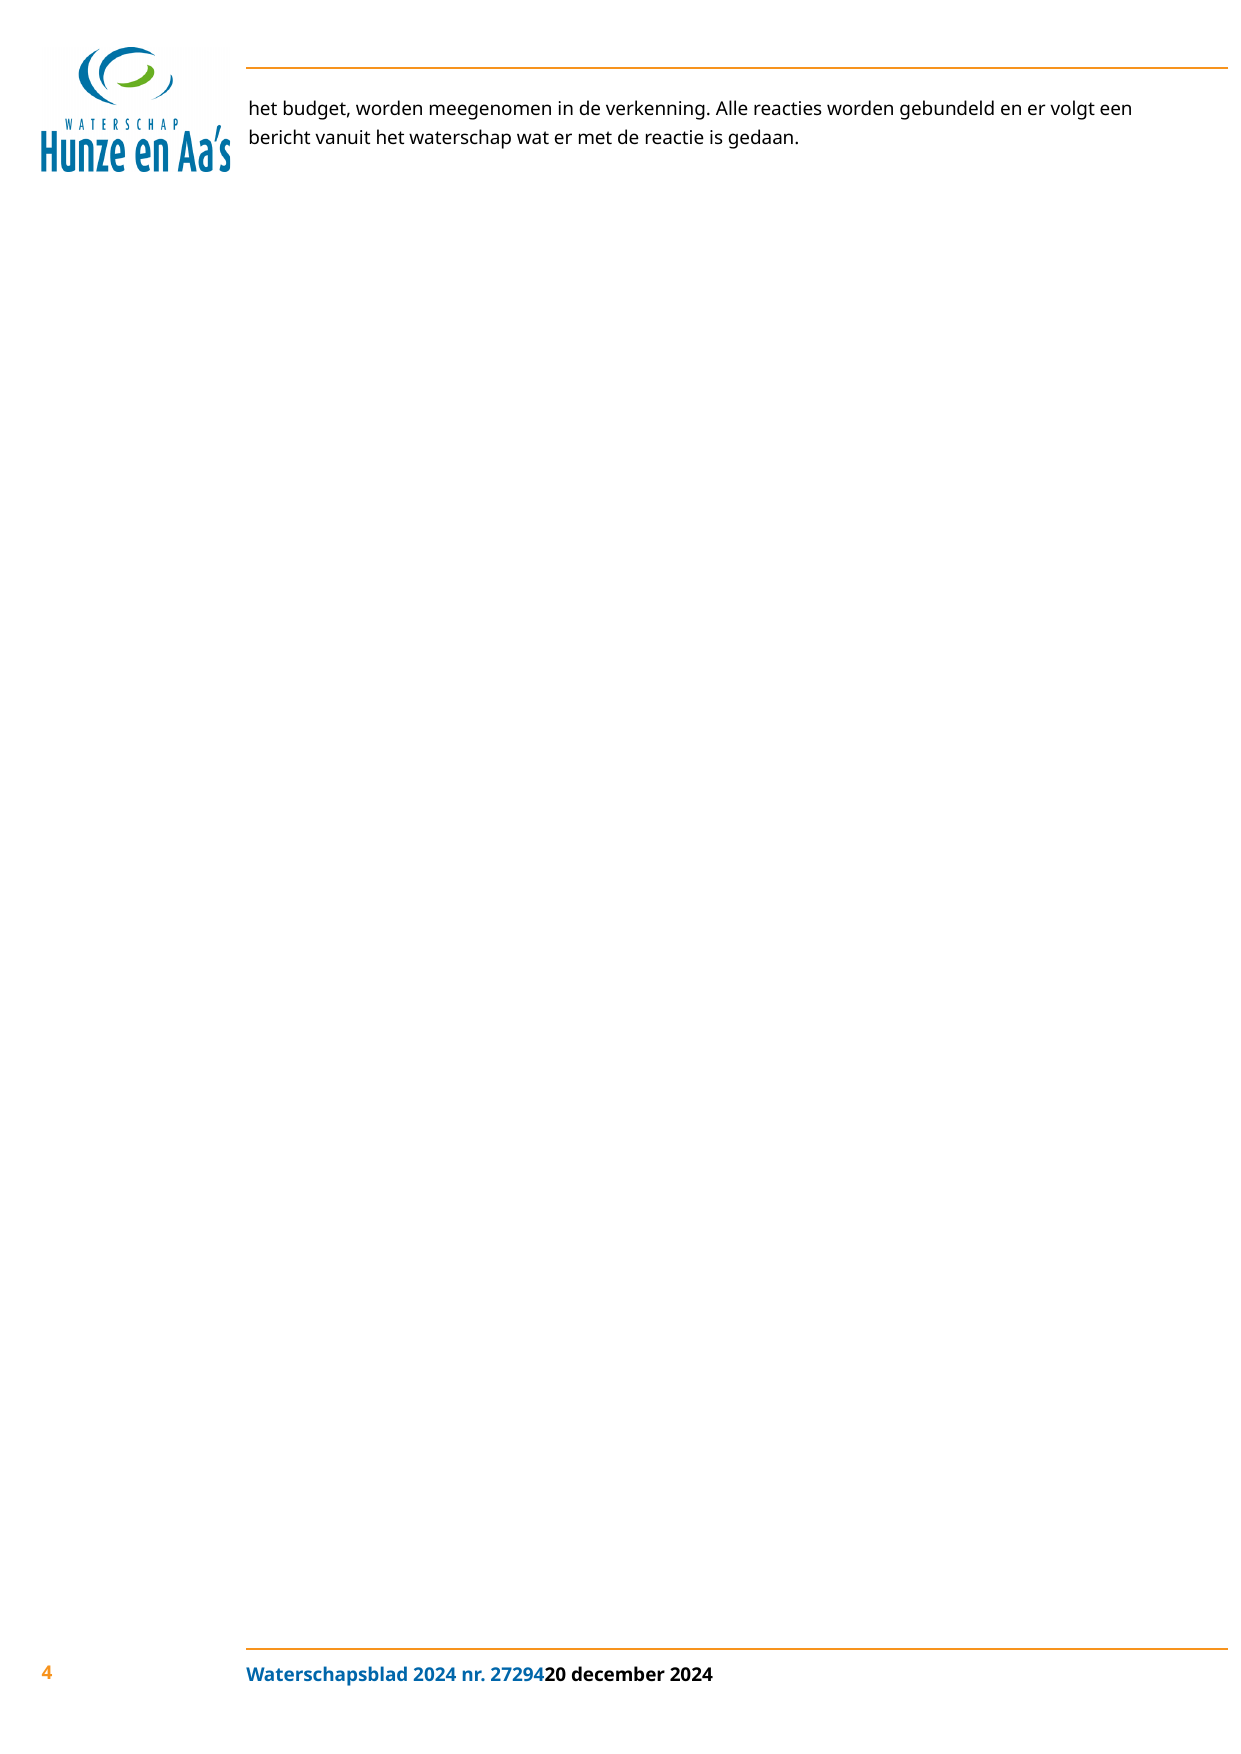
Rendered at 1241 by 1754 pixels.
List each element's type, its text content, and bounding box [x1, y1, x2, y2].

picture [183, 163, 191, 172]
picture [226, 145, 231, 156]
picture [47, 154, 51, 172]
text het budget, worden meegenomen in de verkenning. Alle reacties worden gebundeld en er volgt een bericht vanuit het waterschap wat er met de reactie is gedaan. [248, 95, 1152, 150]
picture [41, 47, 231, 172]
